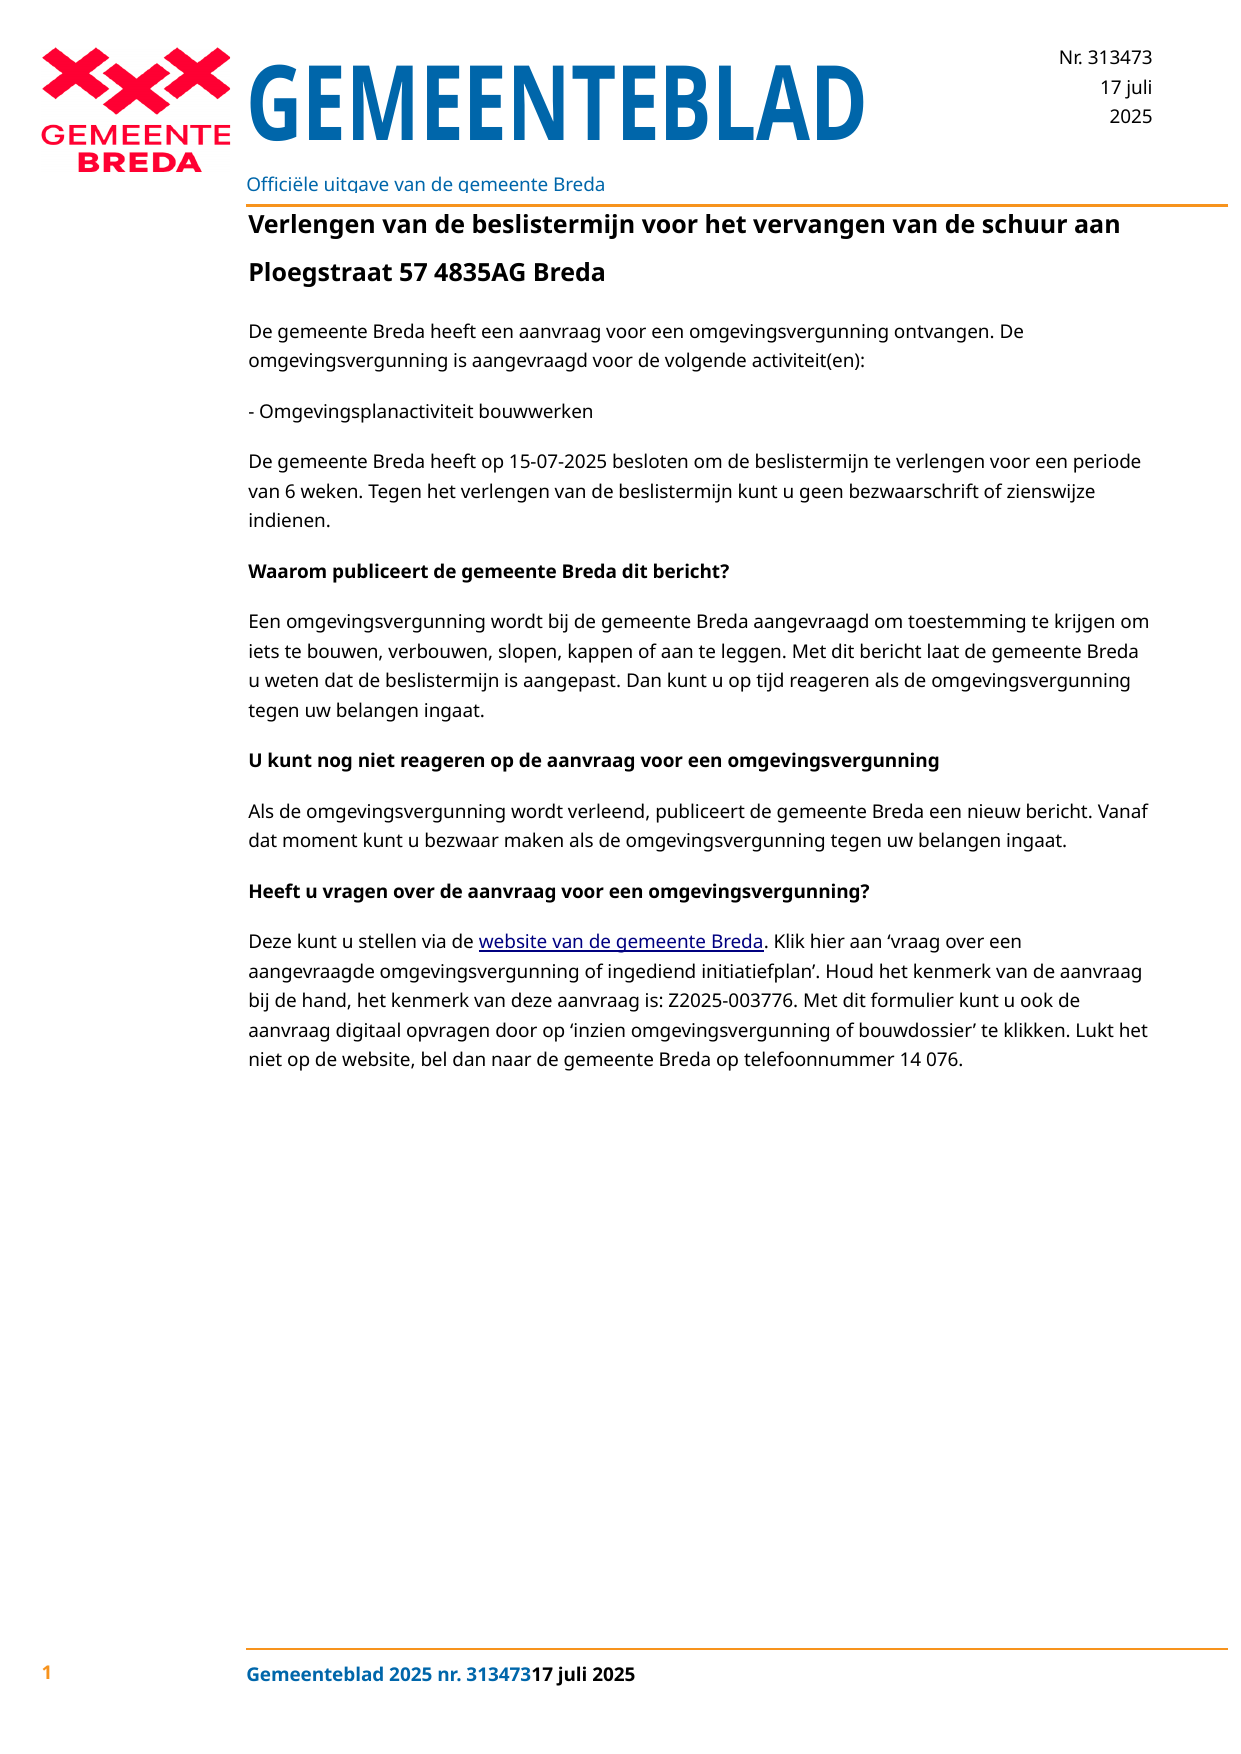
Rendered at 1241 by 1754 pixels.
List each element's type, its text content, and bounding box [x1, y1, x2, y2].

text Een omgevingsvergunning wordt bij de gemeente Breda aangevraagd om toestemming te krijgen om iets te bouwen, verbouwen, slopen, kappen of aan te leggen. Met dit bericht laat de gemeente Breda u weten dat de beslistermijn is aangepast. Dan kunt u op tijd reageren als de omgevingsvergunning tegen uw belangen ingaat. [248, 608, 1152, 723]
text - Omgevingsplanactiviteit bouwwerken [248, 398, 1152, 424]
text Deze kunt u stellen via de website van de gemeente Breda. Klik hier aan ‘vraag over een aangevraagde omgevingsvergunning of ingediend initiatiefplan’. Houd het kenmerk van de aanvraag bij de hand, het kenmerk van deze aanvraag is: Z2025-003776. Met dit formulier kunt u ook de aanvraag digitaal opvragen door op ‘inzien omgevingsvergunning of bouwdossier’ te klikken. Lukt het niet op de website, bel dan naar de gemeente Breda op telefoonnummer 14 076. [248, 928, 1152, 1072]
text Heeft u vragen over de aanvraag voor een omgevingsvergunning? [248, 878, 1152, 904]
text Als de omgevingsvergunning wordt verleend, publiceert de gemeente Breda een nieuw bericht. Vanaf dat moment kunt u bezwaar maken als de omgevingsvergunning tegen uw belangen ingaat. [248, 798, 1152, 853]
text De gemeente Breda heeft op 15-07-2025 besloten om de beslistermijn te verlengen voor een periode van 6 weken. Tegen het verlengen van de beslistermijn kunt u geen bezwaarschrift of zienswijze indienen. [248, 448, 1152, 533]
text U kunt nog niet reageren op de aanvraag voor een omgevingsvergunning [248, 747, 1152, 773]
text De gemeente Breda heeft een aanvraag voor een omgevingsvergunning ontvangen. De omgevingsvergunning is aangevraagd voor de volgende activiteit(en): [248, 318, 1152, 373]
text Waarom publiceert de gemeente Breda dit bericht? [248, 558, 1152, 584]
text Verlengen van de beslistermijn voor het vervangen van de schuur aan Ploegstraat 57 4835AG Breda [248, 207, 1152, 288]
picture [41, 47, 231, 172]
